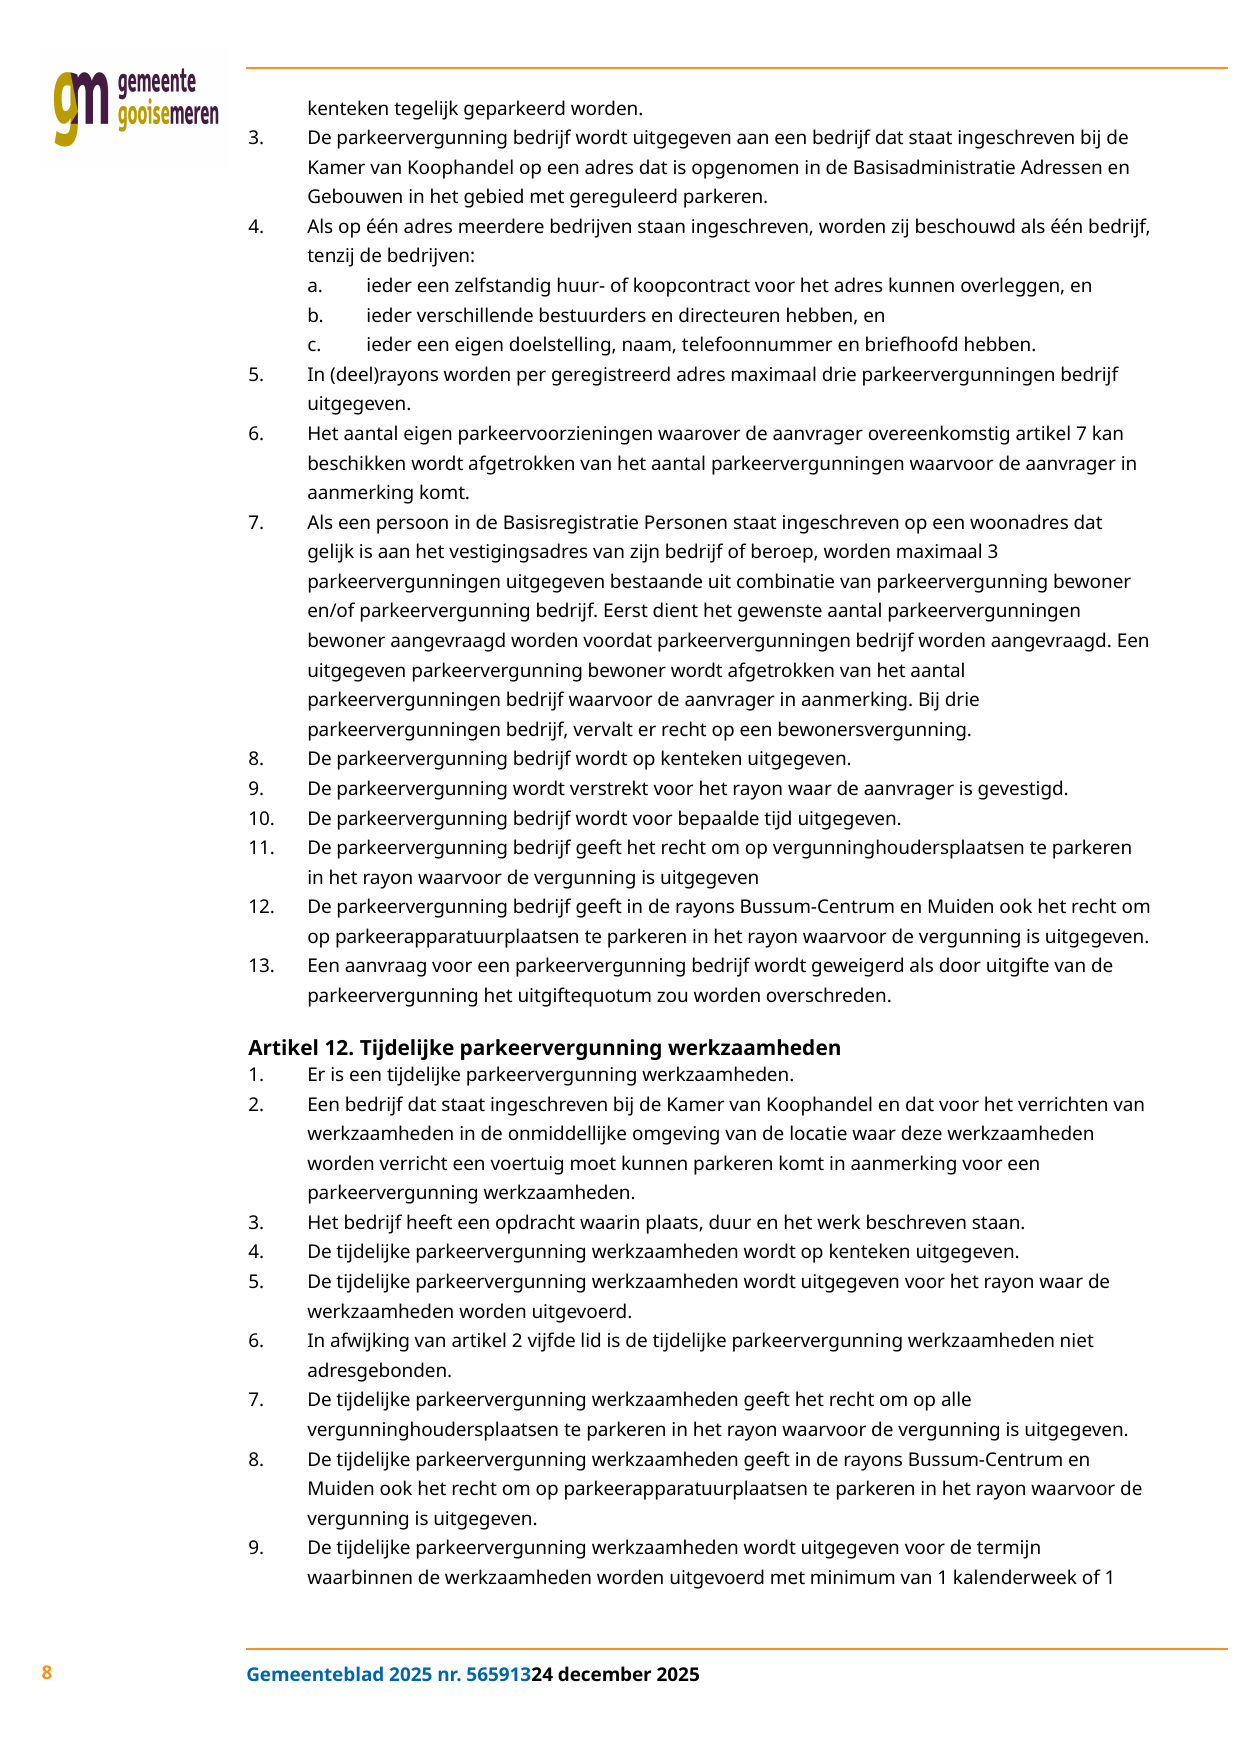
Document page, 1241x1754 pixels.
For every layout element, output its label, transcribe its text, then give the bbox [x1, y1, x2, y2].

list ieder een eigen doelstelling, naam, telefoonnummer en briefhoofd hebben. [307, 331, 1152, 357]
list ieder een zelfstandig huur- of koopcontract voor het adres kunnen overleggen, en [307, 272, 1152, 298]
list Als een persoon in de Basisregistratie Personen staat ingeschreven op een woonadres dat gelijk is aan het vestigingsadres van zijn bedrijf of beroep, worden maximaal 3 parkeervergunningen uitgegeven bestaande uit combinatie van parkeervergunning bewoner en/of parkeervergunning bedrijf. Eerst dient het gewenste aantal parkeervergunningen bewoner aangevraagd worden voordat parkeervergunningen bedrijf worden aangevraagd. Een uitgegeven parkeervergunning bewoner wordt afgetrokken van het aantal parkeervergunningen bedrijf waarvoor de aanvrager in aanmerking. Bij drie parkeervergunningen bedrijf, vervalt er recht op een bewonersvergunning. [248, 509, 1152, 742]
list De tijdelijke parkeervergunning werkzaamheden wordt uitgegeven voor de termijn waarbinnen de werkzaamheden worden uitgevoerd met minimum van 1 kalenderweek of 1 [248, 1534, 1152, 1590]
list De tijdelijke parkeervergunning werkzaamheden wordt op kenteken uitgegeven. [248, 1239, 1152, 1264]
list De parkeervergunning bedrijf wordt voor bepaalde tijd uitgegeven. [248, 805, 1152, 831]
list De parkeervergunning bedrijf wordt op kenteken uitgegeven. [248, 746, 1152, 771]
picture [41, 47, 231, 172]
list De tijdelijke parkeervergunning werkzaamheden wordt uitgegeven voor het rayon waar de werkzaamheden worden uitgevoerd. [248, 1268, 1152, 1323]
list De tijdelijke parkeervergunning werkzaamheden geeft het recht om op alle vergunninghoudersplaatsen te parkeren in het rayon waarvoor de vergunning is uitgegeven. [248, 1387, 1152, 1442]
list Er is een tijdelijke parkeervergunning werkzaamheden. [248, 1061, 1152, 1087]
list In (deel)rayons worden per geregistreerd adres maximaal drie parkeervergunningen bedrijf uitgegeven. [248, 361, 1152, 416]
list Een aanvraag voor een parkeervergunning bedrijf wordt geweigerd als door uitgifte van de parkeervergunning het uitgiftequotum zou worden overschreden. [248, 953, 1152, 1008]
list De parkeervergunning wordt verstrekt voor het rayon waar de aanvrager is gevestigd. [248, 775, 1152, 801]
list Een bedrijf dat staat ingeschreven bij de Kamer van Koophandel en dat voor het verrichten van werkzaamheden in de onmiddellijke omgeving van de locatie waar deze werkzaamheden worden verricht een voertuig moet kunnen parkeren komt in aanmerking voor een parkeervergunning werkzaamheden. [248, 1091, 1152, 1205]
text Artikel 12. Tijdelijke parkeervergunning werkzaamheden [248, 1033, 1152, 1061]
list De parkeervergunning bedrijf wordt uitgegeven aan een bedrijf dat staat ingeschreven bij de Kamer van Koophandel op een adres dat is opgenomen in de Basisadministratie Adressen en Gebouwen in het gebied met gereguleerd parkeren. [248, 124, 1152, 209]
list Als op één adres meerdere bedrijven staan ingeschreven, worden zij beschouwd als één bedrijf, tenzij de bedrijven: [248, 213, 1152, 268]
list Het bedrijf heeft een opdracht waarin plaats, duur en het werk beschreven staan. [248, 1209, 1152, 1235]
list Het aantal eigen parkeervoorzieningen waarover de aanvrager overeenkomstig artikel 7 kan beschikken wordt afgetrokken van het aantal parkeervergunningen waarvoor de aanvrager in aanmerking komt. [248, 420, 1152, 505]
list ieder verschillende bestuurders en directeuren hebben, en [307, 302, 1152, 328]
list In afwijking van artikel 2 vijfde lid is de tijdelijke parkeervergunning werkzaamheden niet adresgebonden. [248, 1327, 1152, 1383]
list De tijdelijke parkeervergunning werkzaamheden geeft in de rayons Bussum-Centrum en Muiden ook het recht om op parkeerapparatuurplaatsen te parkeren in het rayon waarvoor de vergunning is uitgegeven. [248, 1446, 1152, 1531]
list De parkeervergunning bedrijf geeft het recht om op vergunninghoudersplaatsen te parkeren in het rayon waarvoor de vergunning is uitgegeven [248, 834, 1152, 890]
list De parkeervergunning bedrijf geeft in de rayons Bussum-Centrum en Muiden ook het recht om op parkeerapparatuurplaatsen te parkeren in het rayon waarvoor de vergunning is uitgegeven. [248, 893, 1152, 949]
list kenteken tegelijk geparkeerd worden. [248, 95, 1152, 121]
